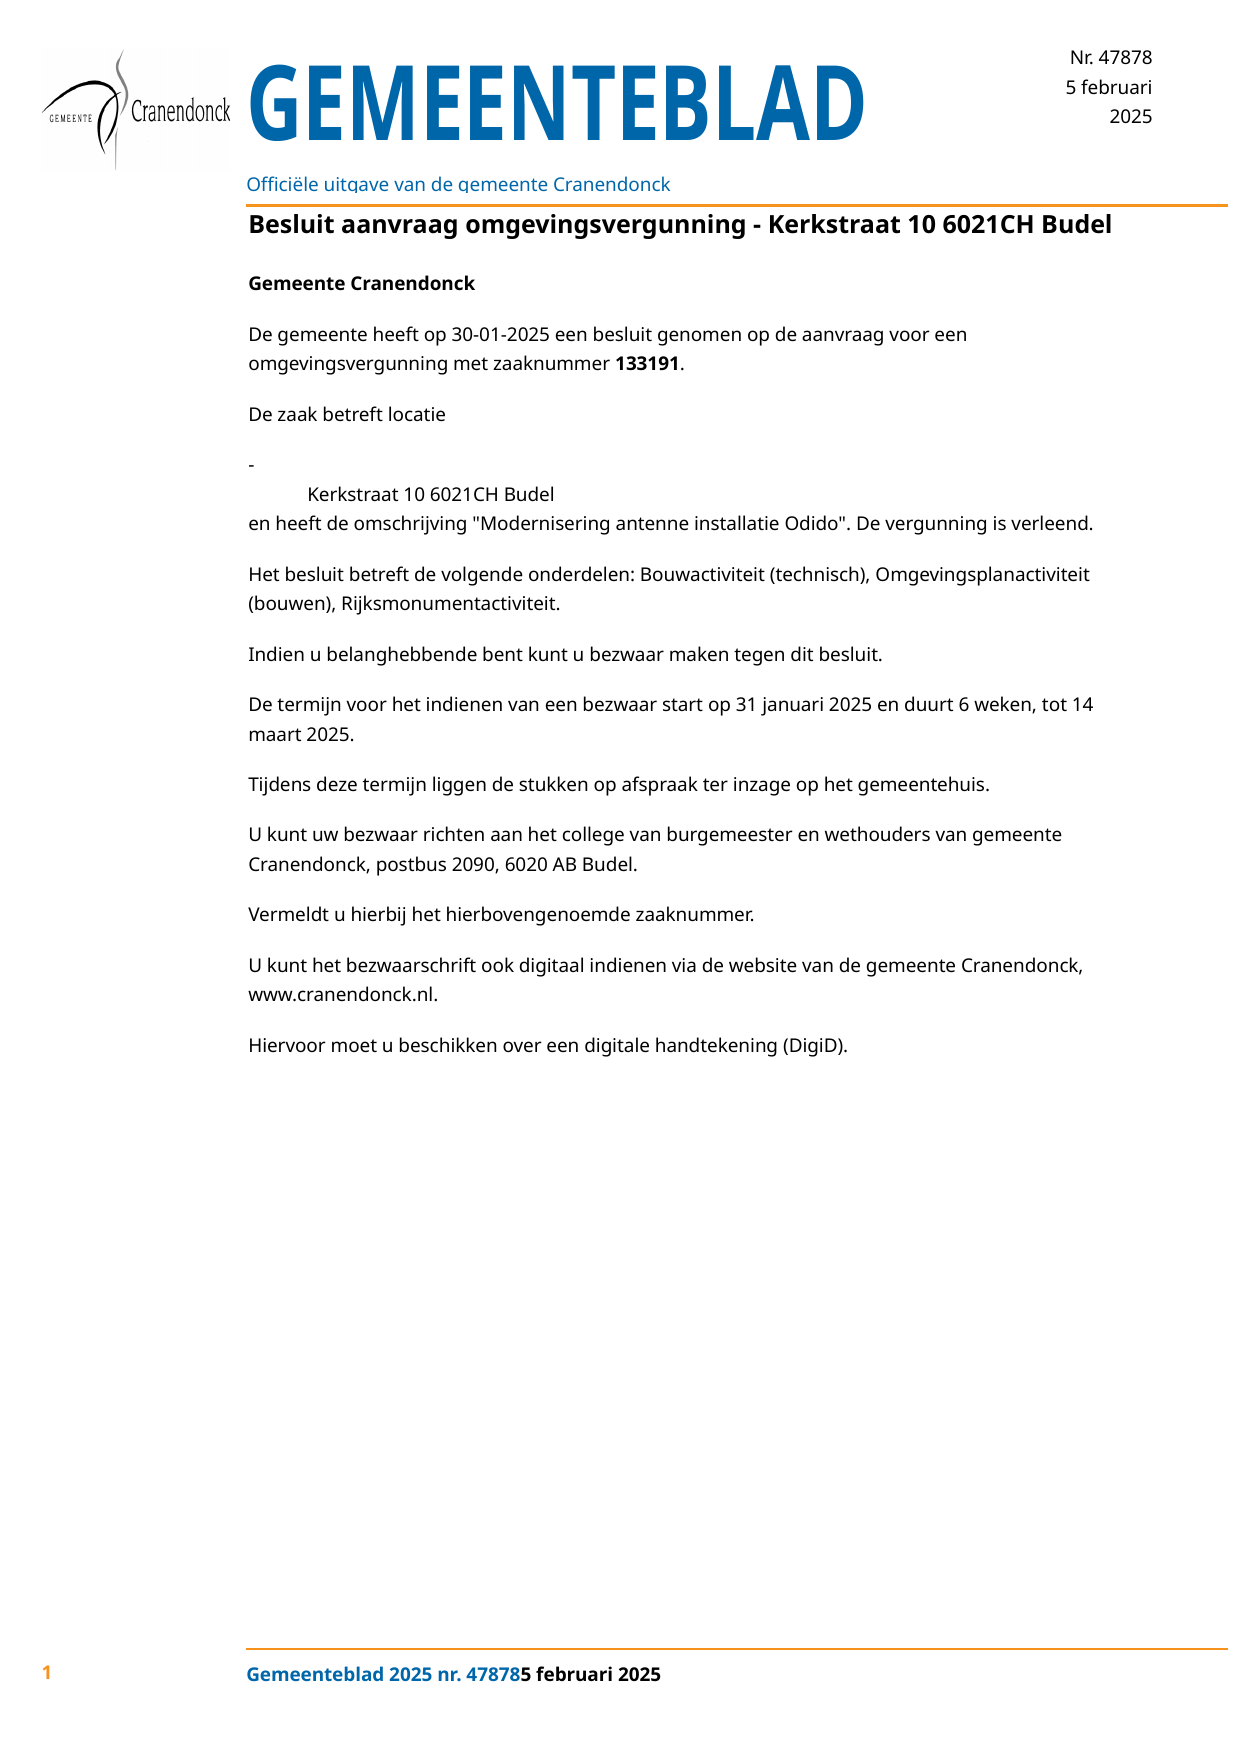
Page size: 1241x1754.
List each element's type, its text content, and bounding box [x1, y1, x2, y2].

text Hiervoor moet u beschikken over een digitale handtekening (DigiD). [248, 1032, 1152, 1058]
picture [41, 47, 231, 172]
text en heeft de omschrijving "Modernisering antenne installatie Odido". De vergunning is verleend. [248, 510, 1152, 536]
text Indien u belanghebbende bent kunt u bezwaar maken tegen dit besluit. [248, 641, 1152, 666]
text De termijn voor het indienen van een bezwaar start op 31 januari 2025 en duurt 6 weken, tot 14 maart 2025. [248, 691, 1152, 746]
text Vermeldt u hierbij het hierbovengenoemde zaaknummer. [248, 902, 1152, 927]
text De gemeente heeft op 30-01-2025 een besluit genomen op de aanvraag voor een omgevingsvergunning met zaaknummer 133191. [248, 321, 1152, 376]
text Gemeente Cranendonck [248, 270, 1152, 296]
text U kunt uw bezwaar richten aan het college van burgemeester en wethouders van gemeente Cranendonck, postbus 2090, 6020 AB Budel. [248, 822, 1152, 877]
text Het besluit betreft de volgende onderdelen: Bouwactiviteit (technisch), Omgevingsplanactiviteit (bouwen), Rijksmonumentactiviteit. [248, 561, 1152, 616]
text Besluit aanvraag omgevingsvergunning - Kerkstraat 10 6021CH Budel [248, 207, 1152, 241]
list Kerkstraat 10 6021CH Budel [248, 481, 1152, 506]
text De zaak betreft locatie [248, 401, 1152, 426]
text Tijdens deze termijn liggen de stukken op afspraak ter inzage op het gemeentehuis. [248, 771, 1152, 797]
text U kunt het bezwaarschrift ook digitaal indienen via de website van de gemeente Cranendonck, www.cranendonck.nl. [248, 952, 1152, 1007]
